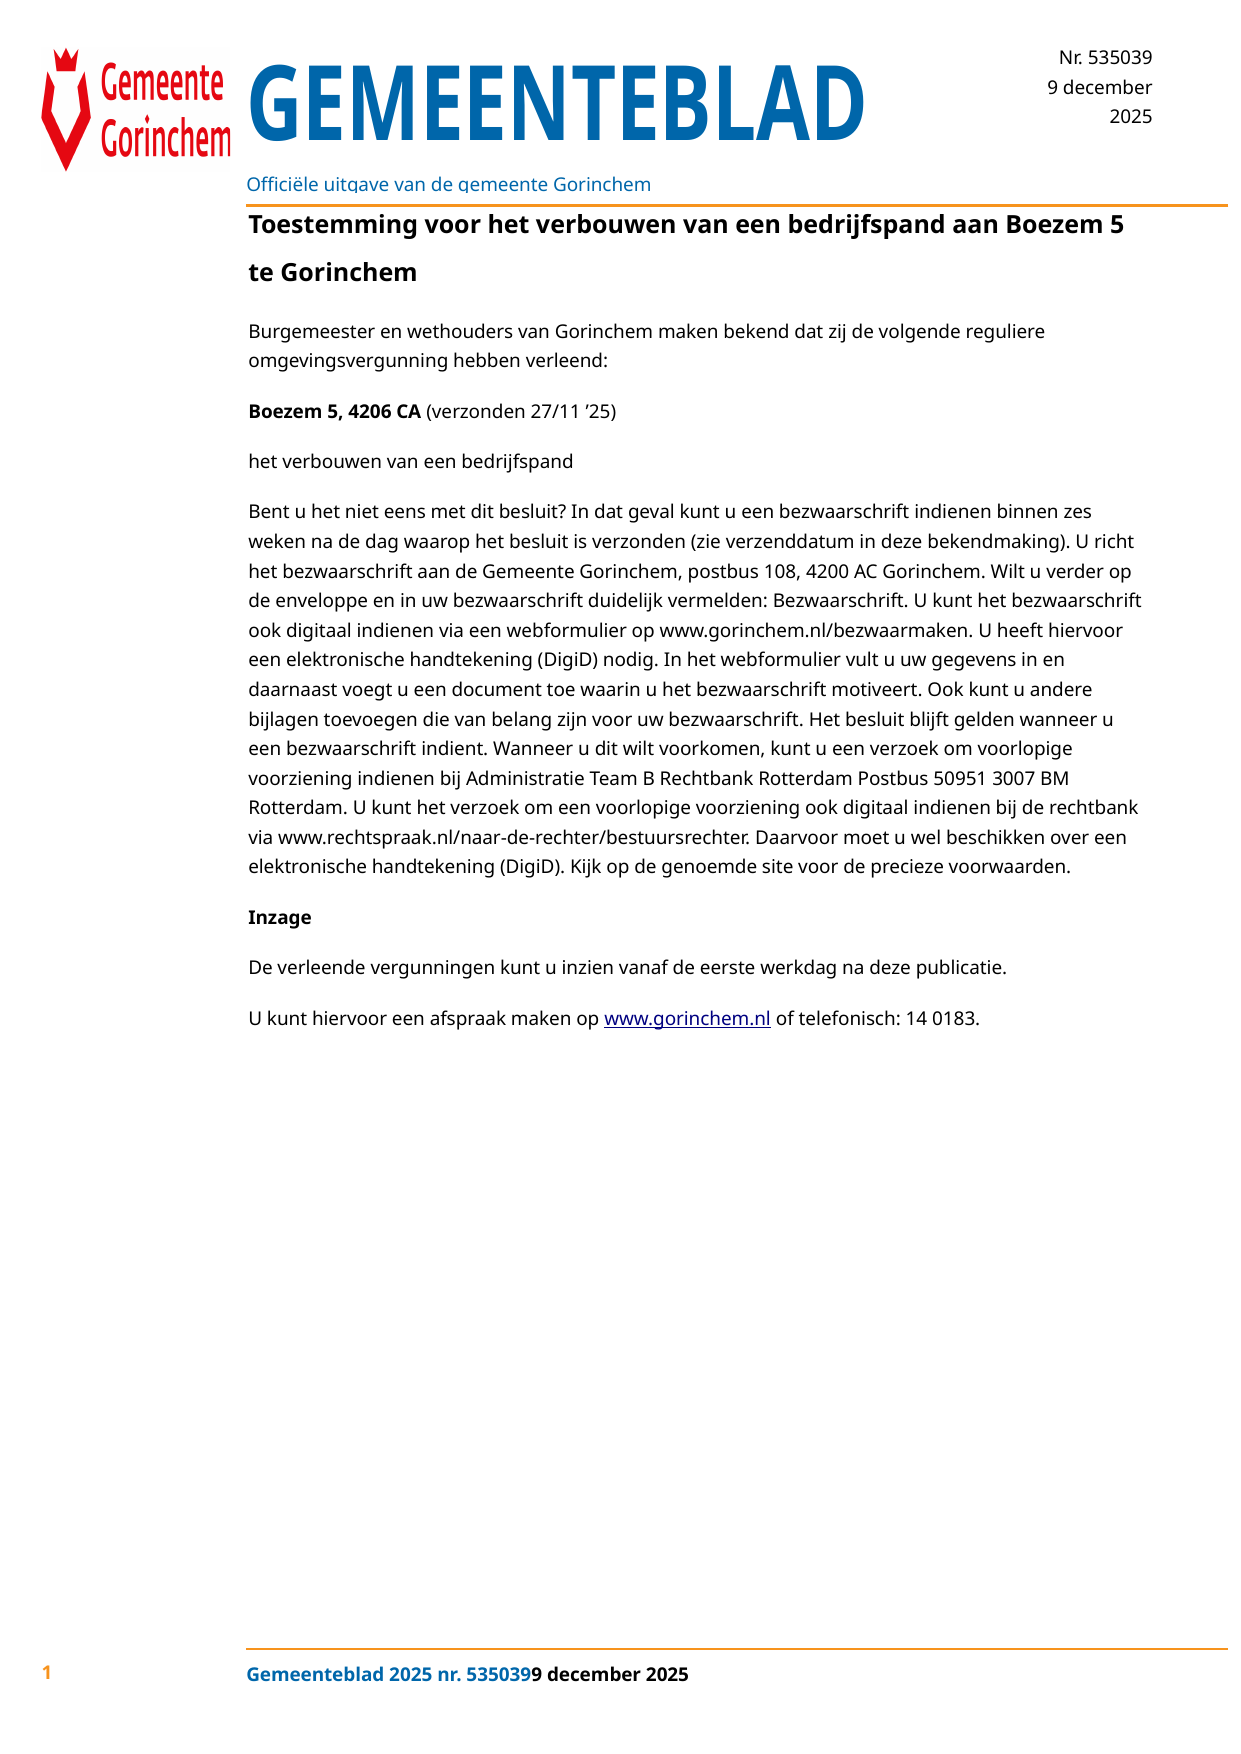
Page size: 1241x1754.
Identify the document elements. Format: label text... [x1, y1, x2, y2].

picture [41, 47, 231, 172]
text Inzage [248, 904, 1152, 930]
text Burgemeester en wethouders van Gorinchem maken bekend dat zij de volgende reguliere omgevingsvergunning hebben verleend: [248, 318, 1152, 373]
text Toestemming voor het verbouwen van een bedrijfspand aan Boezem 5 te Gorinchem [248, 207, 1152, 288]
text Bent u het niet eens met dit besluit? In dat geval kunt u een bezwaarschrift indienen binnen zes weken na de dag waarop het besluit is verzonden (zie verzenddatum in deze bekendmaking). U richt het bezwaarschrift aan de Gemeente Gorinchem, postbus 108, 4200 AC Gorinchem. Wilt u verder op de enveloppe en in uw bezwaarschrift duidelijk vermelden: Bezwaarschrift. U kunt het bezwaarschrift ook digitaal indienen via een webformulier op www.gorinchem.nl/bezwaarmaken. U heeft hiervoor een elektronische handtekening (DigiD) nodig. In het webformulier vult u uw gegevens in en daarnaast voegt u een document toe waarin u het bezwaarschrift motiveert. Ook kunt u andere bijlagen toevoegen die van belang zijn voor uw bezwaarschrift. Het besluit blijft gelden wanneer u een bezwaarschrift indient. Wanneer u dit wilt voorkomen, kunt u een verzoek om voorlopige voorziening indienen bij Administratie Team B Rechtbank Rotterdam Postbus 50951 3007 BM Rotterdam. U kunt het verzoek om een voorlopige voorziening ook digitaal indienen bij de rechtbank via www.rechtspraak.nl/naar-de-rechter/bestuursrechter. Daarvoor moet u wel beschikken over een elektronische handtekening (DigiD). Kijk op de genoemde site voor de precieze voorwaarden. [248, 499, 1152, 879]
text Boezem 5, 4206 CA (verzonden 27/11 ’25) [248, 398, 1152, 424]
text De verleende vergunningen kunt u inzien vanaf de eerste werkdag na deze publicatie. [248, 954, 1152, 980]
text het verbouwen van een bedrijfspand [248, 448, 1152, 474]
text U kunt hiervoor een afspraak maken op www.gorinchem.nl of telefonisch: 14 0183. [248, 1005, 1152, 1031]
